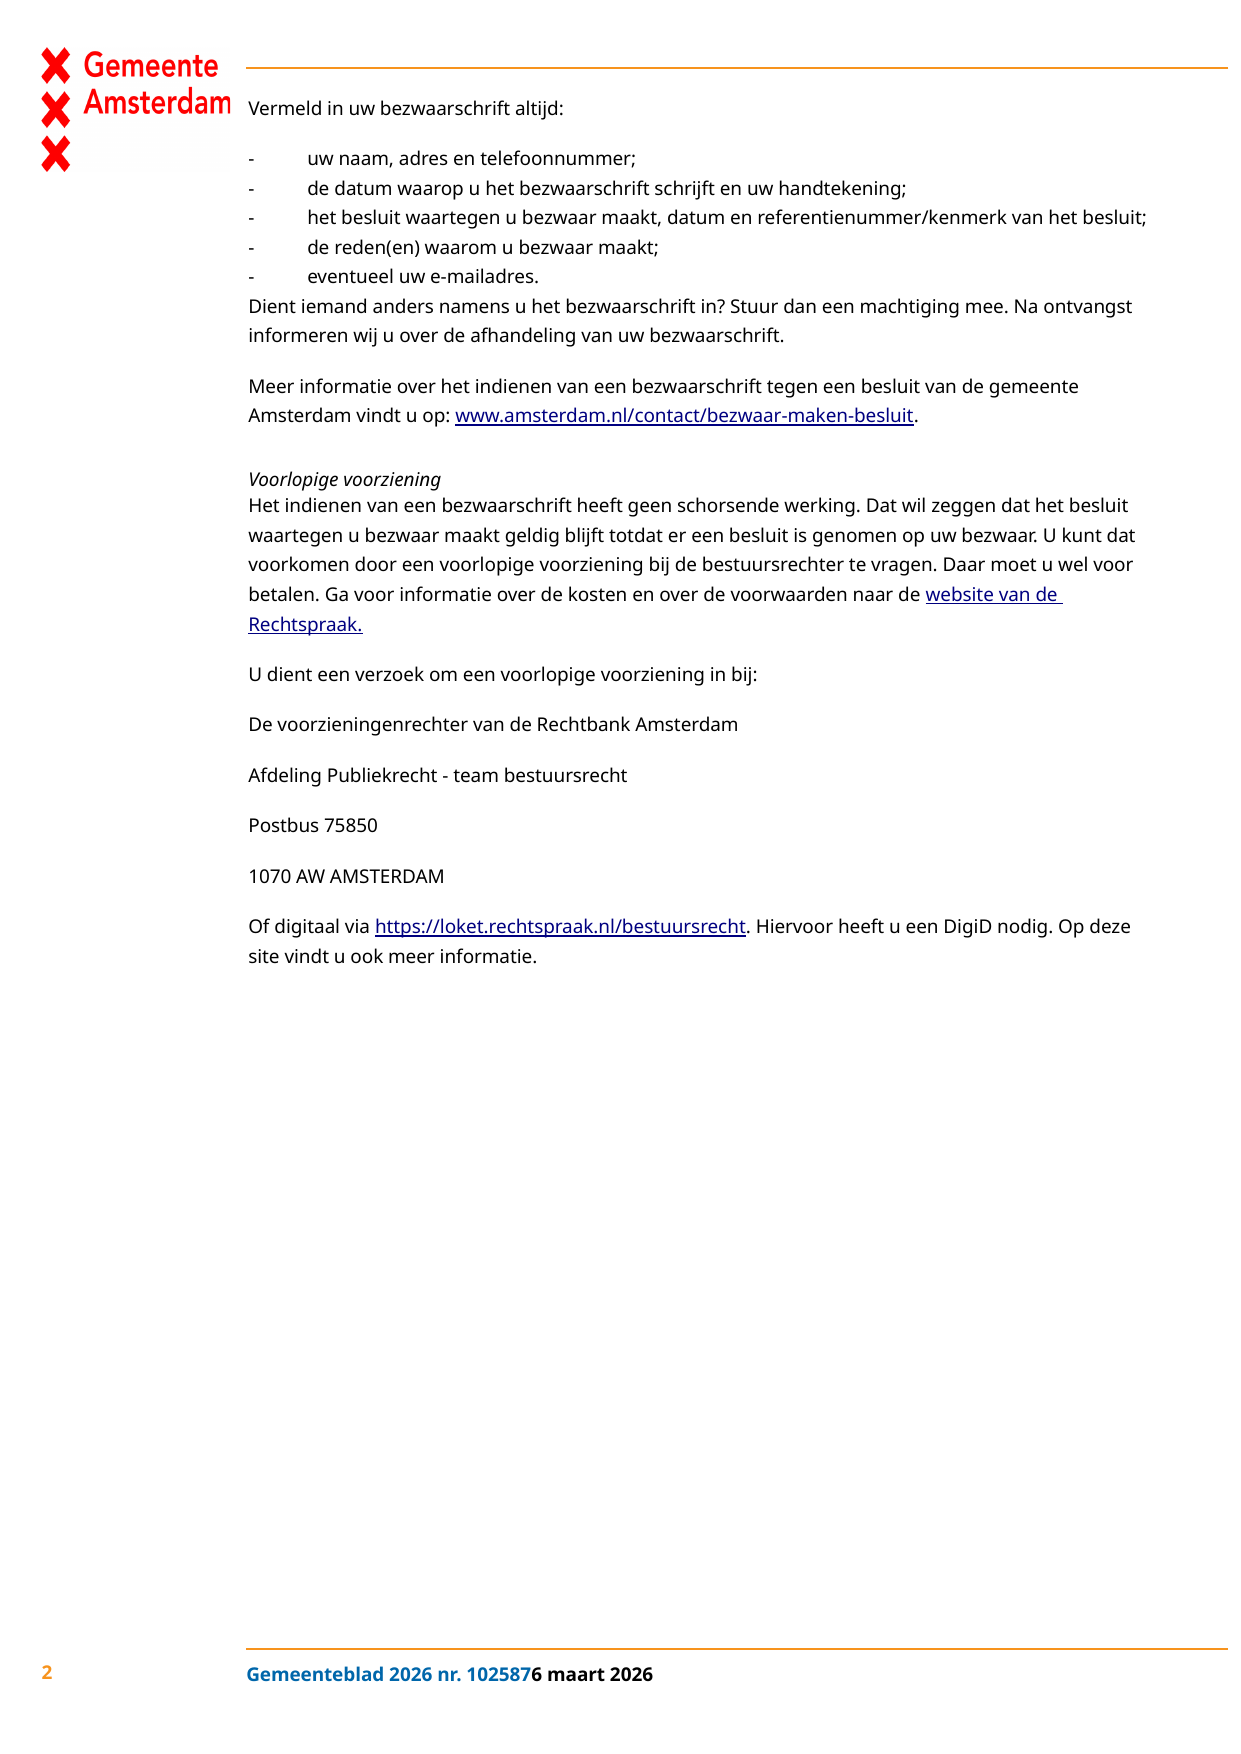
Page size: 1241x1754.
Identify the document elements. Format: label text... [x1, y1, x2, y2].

text Postbus 75850 [248, 812, 1152, 838]
text Meer informatie over het indienen van een bezwaarschrift tegen een besluit van de gemeente Amsterdam vindt u op: www.amsterdam.nl/contact/bezwaar-maken-besluit. [248, 373, 1152, 428]
text Afdeling Publiekrecht - team bestuursrecht [248, 762, 1152, 788]
list de datum waarop u het bezwaarschrift schrijft en uw handtekening; [248, 175, 1152, 201]
list de reden(en) waarom u bezwaar maakt; [248, 234, 1152, 260]
text Voorlopige voorziening [248, 467, 1152, 492]
text Of digitaal via https://loket.rechtspraak.nl/bestuursrecht. Hiervoor heeft u een DigiD nodig. Op deze site vindt u ook meer informatie. [248, 913, 1152, 968]
text Dient iemand anders namens u het bezwaarschrift in? Stuur dan een machtiging mee. Na ontvangst informeren wij u over de afhandeling van uw bezwaarschrift. [248, 293, 1152, 348]
list eventueel uw e-mailadres. [248, 263, 1152, 289]
list het besluit waartegen u bezwaar maakt, datum en referentienummer/kenmerk van het besluit; [248, 204, 1152, 230]
list uw naam, adres en telefoonnummer; [248, 145, 1152, 171]
text U dient een verzoek om een voorlopige voorziening in bij: [248, 661, 1152, 687]
text Vermeld in uw bezwaarschrift altijd: [248, 95, 1152, 121]
picture [41, 47, 231, 172]
text 1070 AW AMSTERDAM [248, 863, 1152, 888]
text De voorzieningenrechter van de Rechtbank Amsterdam [248, 712, 1152, 737]
text Het indienen van een bezwaarschrift heeft geen schorsende werking. Dat wil zeggen dat het besluit waartegen u bezwaar maakt geldig blijft totdat er een besluit is genomen op uw bezwaar. U kunt dat voorkomen door een voorlopige voorziening bij de bestuursrechter te vragen. Daar moet u wel voor betalen. Ga voor informatie over de kosten en over de voorwaarden naar de website van de Rechtspraak. [248, 492, 1152, 636]
